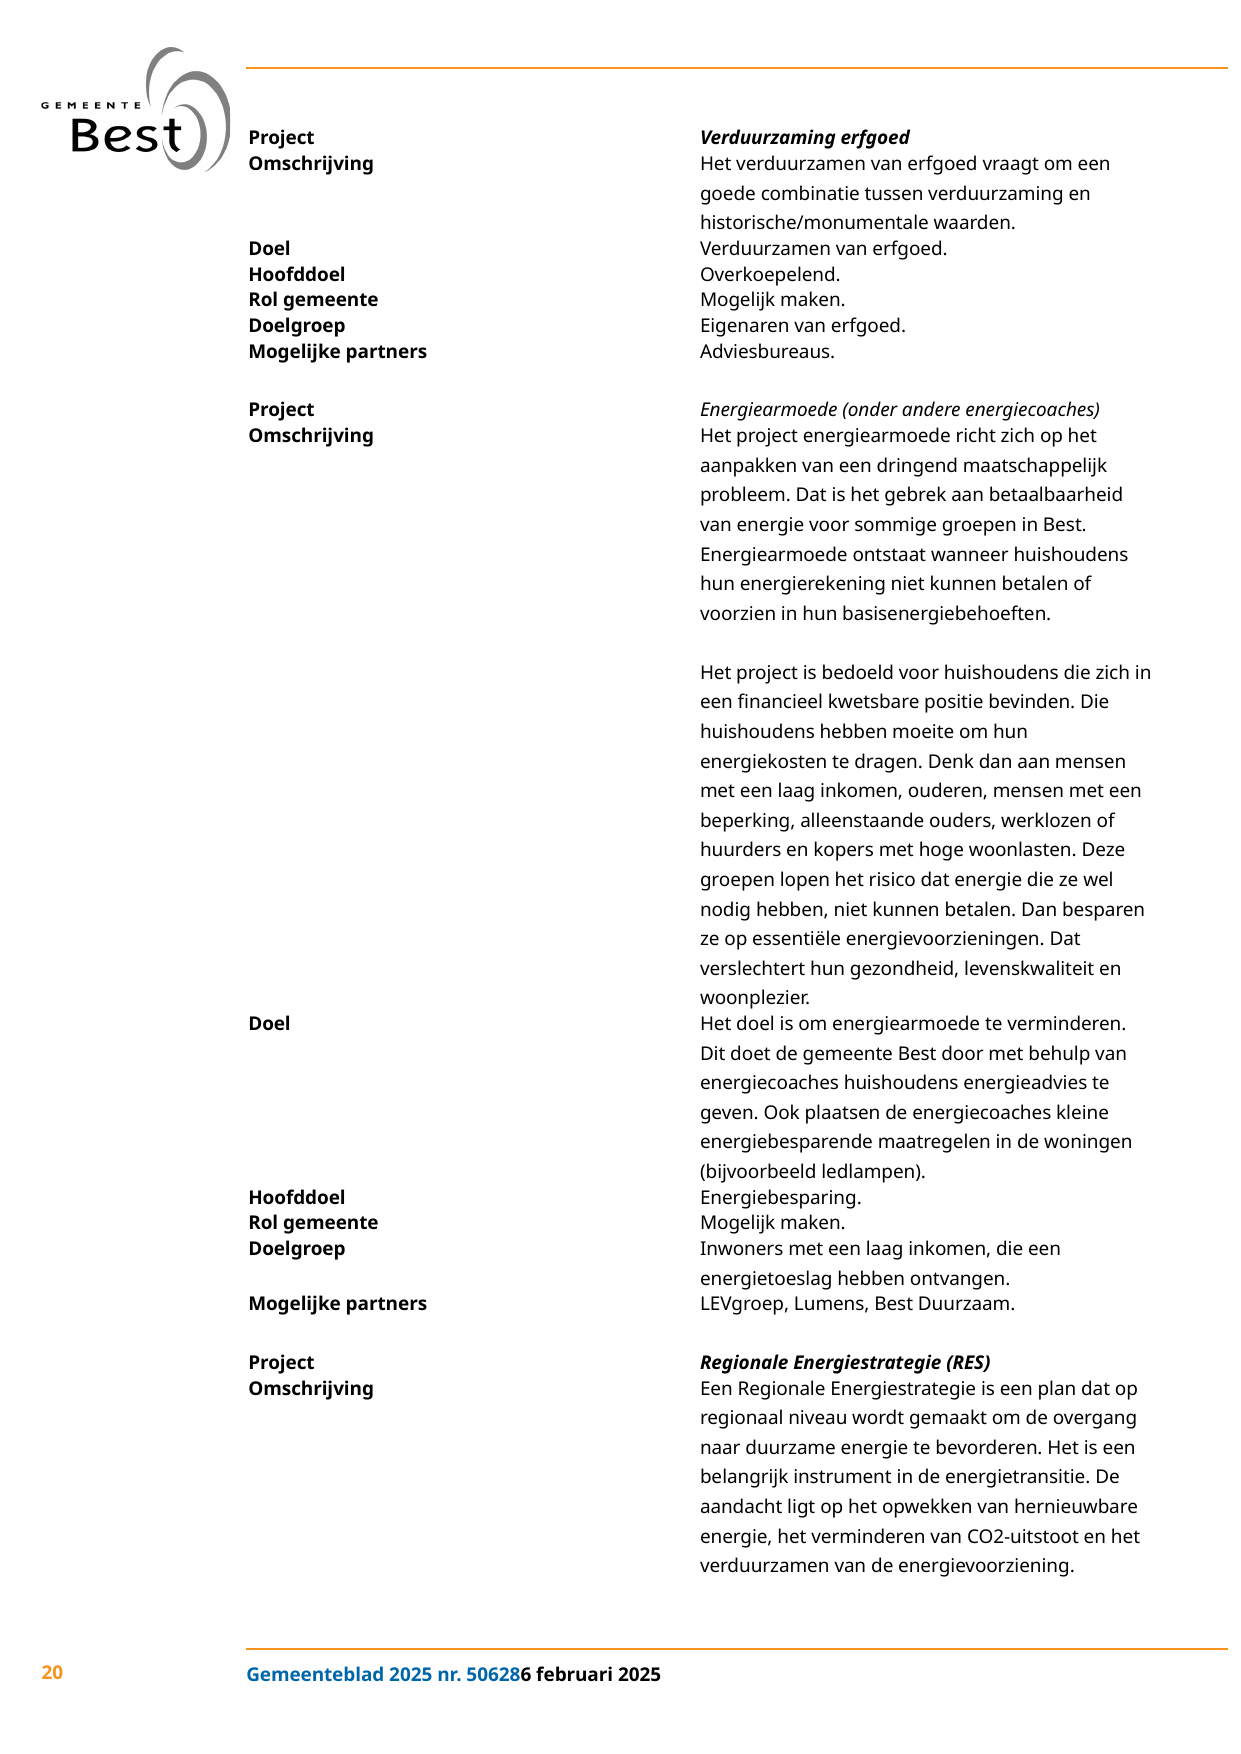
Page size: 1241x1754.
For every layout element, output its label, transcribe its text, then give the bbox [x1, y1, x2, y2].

table_cell Energiebesparing. [700, 1184, 1152, 1209]
table_cell Rol gemeente [248, 1210, 700, 1235]
table_cell Rol gemeente [248, 287, 700, 312]
table_cell Verduurzamen van erfgoed. [700, 235, 1152, 261]
table_cell Het doel is om energiearmoede te verminderen. Dit doet de gemeente Best door met behulp van energiecoaches huishoudens energieadvies te geven. Ook plaatsen de energiecoaches kleine energiebesparende maatregelen in de woningen (bijvoorbeeld ledlampen). [700, 1010, 1152, 1184]
table_header Project [248, 397, 700, 422]
table_header Project [248, 125, 700, 150]
table_cell Het project energiearmoede richt zich op het aanpakken van een dringend maatschappelijk probleem. Dat is het gebrek aan betaalbaarheid van energie voor sommige groepen in Best. Energiearmoede ontstaat wanneer huishoudens hun energierekening niet kunnen betalen of voorzien in hun basisenergiebehoeften. Het project is bedoeld voor huishoudens die zich in een financieel kwetsbare positie bevinden. Die huishoudens hebben moeite om hun energiekosten te dragen. Denk dan aan mensen met een laag inkomen, ouderen, mensen met een beperking, alleenstaande ouders, werklozen of huurders en kopers met hoge woonlasten. Deze groepen lopen het risico dat energie die ze wel nodig hebben, niet kunnen betalen. Dan besparen ze op essentiële energievoorzieningen. Dat verslechtert hun gezondheid, levenskwaliteit en woonplezier. [700, 423, 1152, 1010]
table_cell Eigenaren van erfgoed. [700, 312, 1152, 338]
table_cell Overkoepelend. [700, 261, 1152, 287]
table_cell Doelgroep [248, 312, 700, 338]
table_cell Mogelijke partners [248, 338, 700, 364]
table_header Regionale Energiestrategie (RES) [700, 1349, 1152, 1375]
table_cell Doel [248, 1010, 700, 1184]
table_cell Doel [248, 235, 700, 261]
table_cell Een Regionale Energiestrategie is een plan dat op regionaal niveau wordt gemaakt om de overgang naar duurzame energie te bevorderen. Het is een belangrijk instrument in de energietransitie. De aandacht ligt op het opwekken van hernieuwbare energie, het verminderen van CO2-uitstoot en het verduurzamen van de energievoorziening. [700, 1375, 1152, 1608]
table_cell Omschrijving [248, 423, 700, 1010]
table_cell Het verduurzamen van erfgoed vraagt om een goede combinatie tussen verduurzaming en historische/monumentale waarden. [700, 150, 1152, 235]
table_cell Omschrijving [248, 1375, 700, 1608]
table_cell LEVgroep, Lumens, Best Duurzaam. [700, 1291, 1152, 1316]
picture [41, 47, 231, 172]
table_cell Hoofddoel [248, 1184, 700, 1209]
table_cell Hoofddoel [248, 261, 700, 287]
table_cell Mogelijk maken. [700, 1210, 1152, 1235]
table_header Verduurzaming erfgoed [700, 125, 1152, 150]
table_cell Inwoners met een laag inkomen, die een energietoeslag hebben ontvangen. [700, 1235, 1152, 1291]
table_cell Doelgroep [248, 1235, 700, 1291]
table_header Project [248, 1349, 700, 1375]
table_cell Mogelijk maken. [700, 287, 1152, 312]
table_header Energiearmoede (onder andere energiecoaches) [700, 397, 1152, 422]
table_cell Adviesbureaus. [700, 338, 1152, 364]
table_cell Mogelijke partners [248, 1291, 700, 1316]
table_cell Omschrijving [248, 150, 700, 235]
